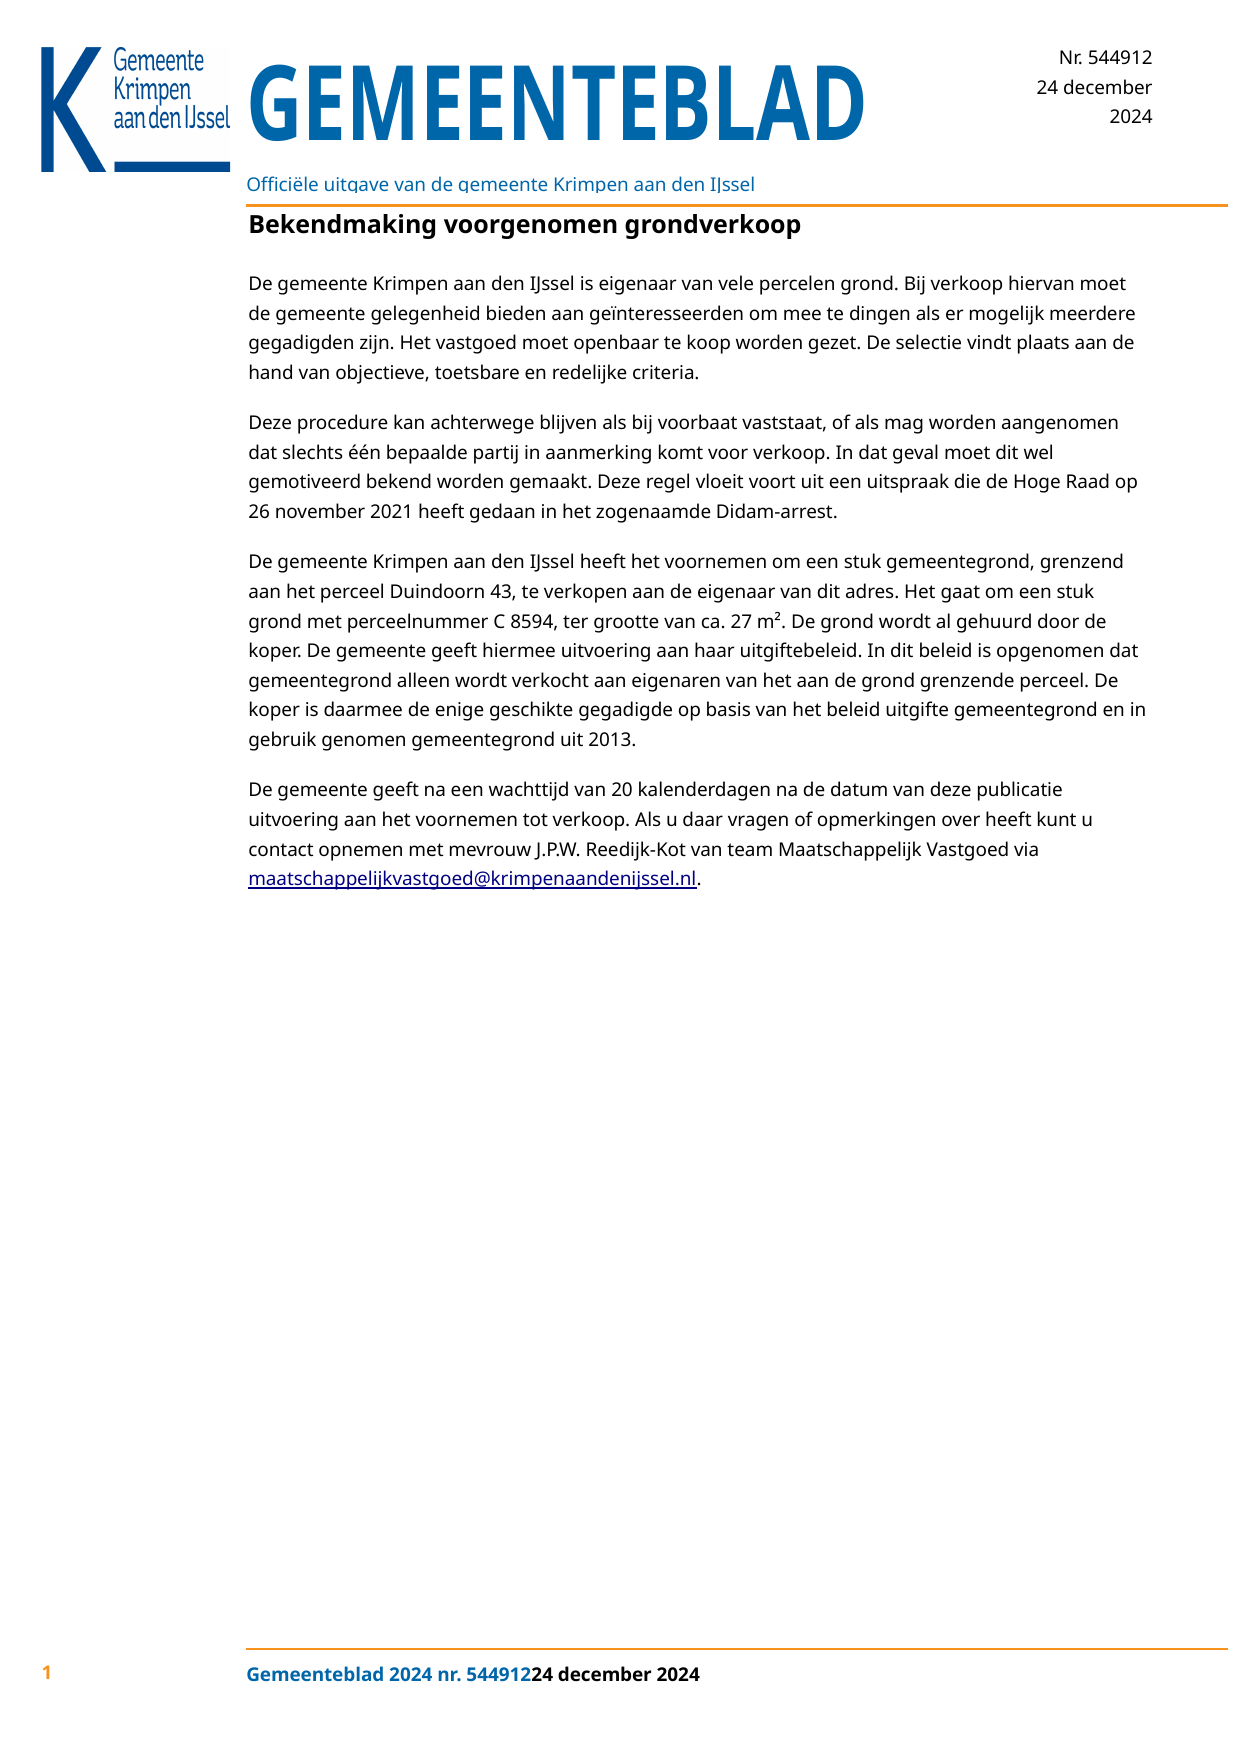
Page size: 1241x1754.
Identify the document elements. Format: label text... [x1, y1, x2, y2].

text De gemeente geeft na een wachttijd van 20 kalenderdagen na de datum van deze publicatie uitvoering aan het voornemen tot verkoop. Als u daar vragen of opmerkingen over heeft kunt u contact opnemen met mevrouw J.P.W. Reedijk-Kot van team Maatschappelijk Vastgoed via maatschappelijkvastgoed@krimpenaandenijssel.nl. [248, 777, 1152, 891]
text Deze procedure kan achterwege blijven als bij voorbaat vaststaat, of als mag worden aangenomen dat slechts één bepaalde partij in aanmerking komt voor verkoop. In dat geval moet dit wel gemotiveerd bekend worden gemaakt. Deze regel vloeit voort uit een uitspraak die de Hoge Raad op 26 november 2021 heeft gedaan in het zogenaamde Didam-arrest. [248, 409, 1152, 524]
text De gemeente Krimpen aan den IJssel heeft het voornemen om een stuk gemeentegrond, grenzend aan het perceel Duindoorn 43, te verkopen aan de eigenaar van dit adres. Het gaat om een stuk grond met perceelnummer C 8594, ter grootte van ca. 27 m². De grond wordt al gehuurd door de koper. De gemeente geeft hiermee uitvoering aan haar uitgiftebeleid. In dit beleid is opgenomen dat gemeentegrond alleen wordt verkocht aan eigenaren van het aan de grond grenzende perceel. De koper is daarmee de enige geschikte gegadigde op basis van het beleid uitgifte gemeentegrond en in gebruik genomen gemeentegrond uit 2013. [248, 549, 1152, 752]
text De gemeente Krimpen aan den IJssel is eigenaar van vele percelen grond. Bij verkoop hiervan moet de gemeente gelegenheid bieden aan geïnteresseerden om mee te dingen als er mogelijk meerdere gegadigden zijn. Het vastgoed moet openbaar te koop worden gezet. De selectie vindt plaats aan de hand van objectieve, toetsbare en redelijke criteria. [248, 270, 1152, 385]
text Bekendmaking voorgenomen grondverkoop [248, 207, 1152, 241]
picture [41, 47, 231, 172]
